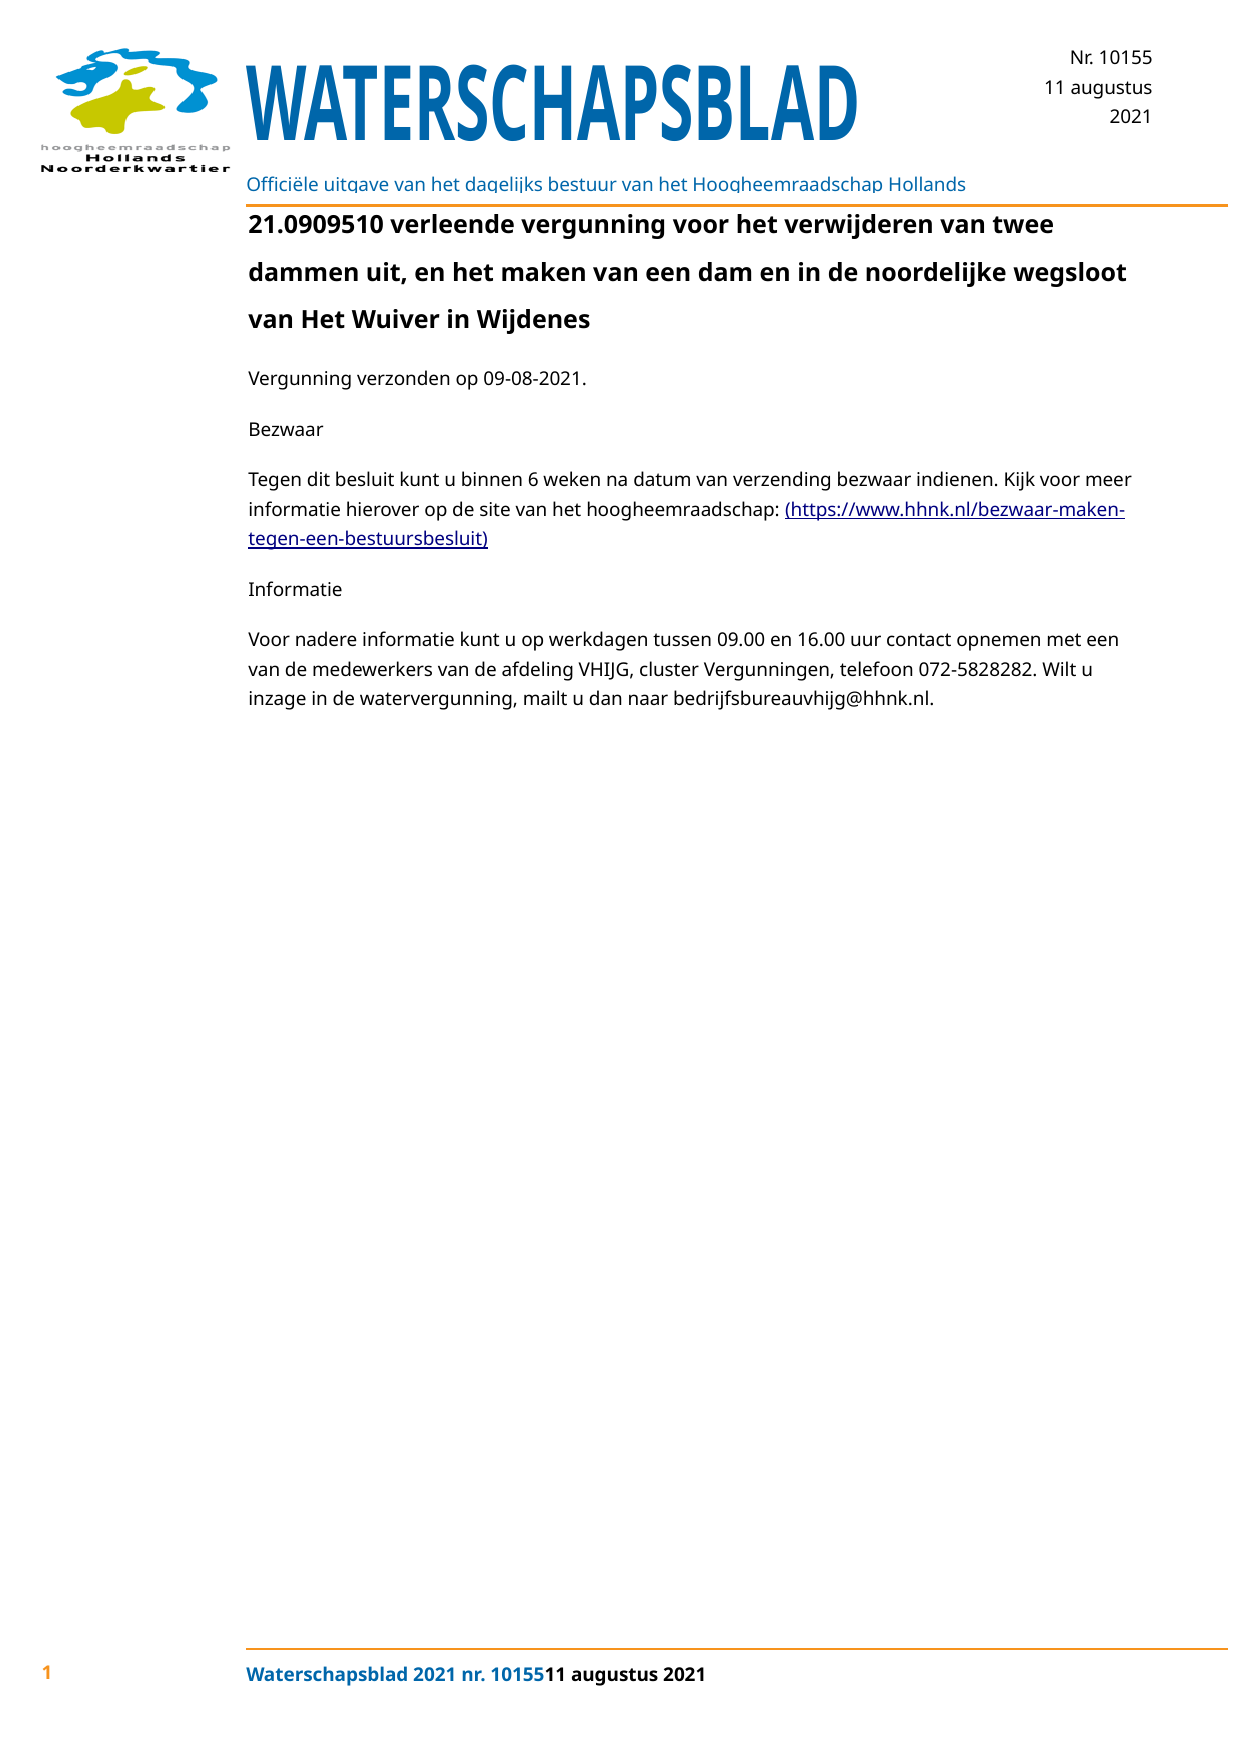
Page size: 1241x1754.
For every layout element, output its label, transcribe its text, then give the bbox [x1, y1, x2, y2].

text 21.0909510 verleende vergunning voor het verwijderen van twee dammen uit, en het maken van een dam en in de noordelijke wegsloot van Het Wuiver in Wijdenes [248, 207, 1152, 336]
text Voor nadere informatie kunt u op werkdagen tussen 09.00 en 16.00 uur contact opnemen met een van de medewerkers van de afdeling VHIJG, cluster Vergunningen, telefoon 072-5828282. Wilt u inzage in de watervergunning, mailt u dan naar bedrijfsbureauvhijg@hhnk.nl. [248, 626, 1152, 711]
text Tegen dit besluit kunt u binnen 6 weken na datum van verzending bezwaar indienen. Kijk voor meer informatie hierover op de site van het hoogheemraadschap: (https://www.hhnk.nl/bezwaar-maken-tegen-een-bestuursbesluit) [248, 466, 1152, 551]
text Informatie [248, 576, 1152, 602]
picture [41, 47, 231, 172]
text Vergunning verzonden op 09-08-2021. [248, 366, 1152, 391]
text Bezwaar [248, 416, 1152, 442]
